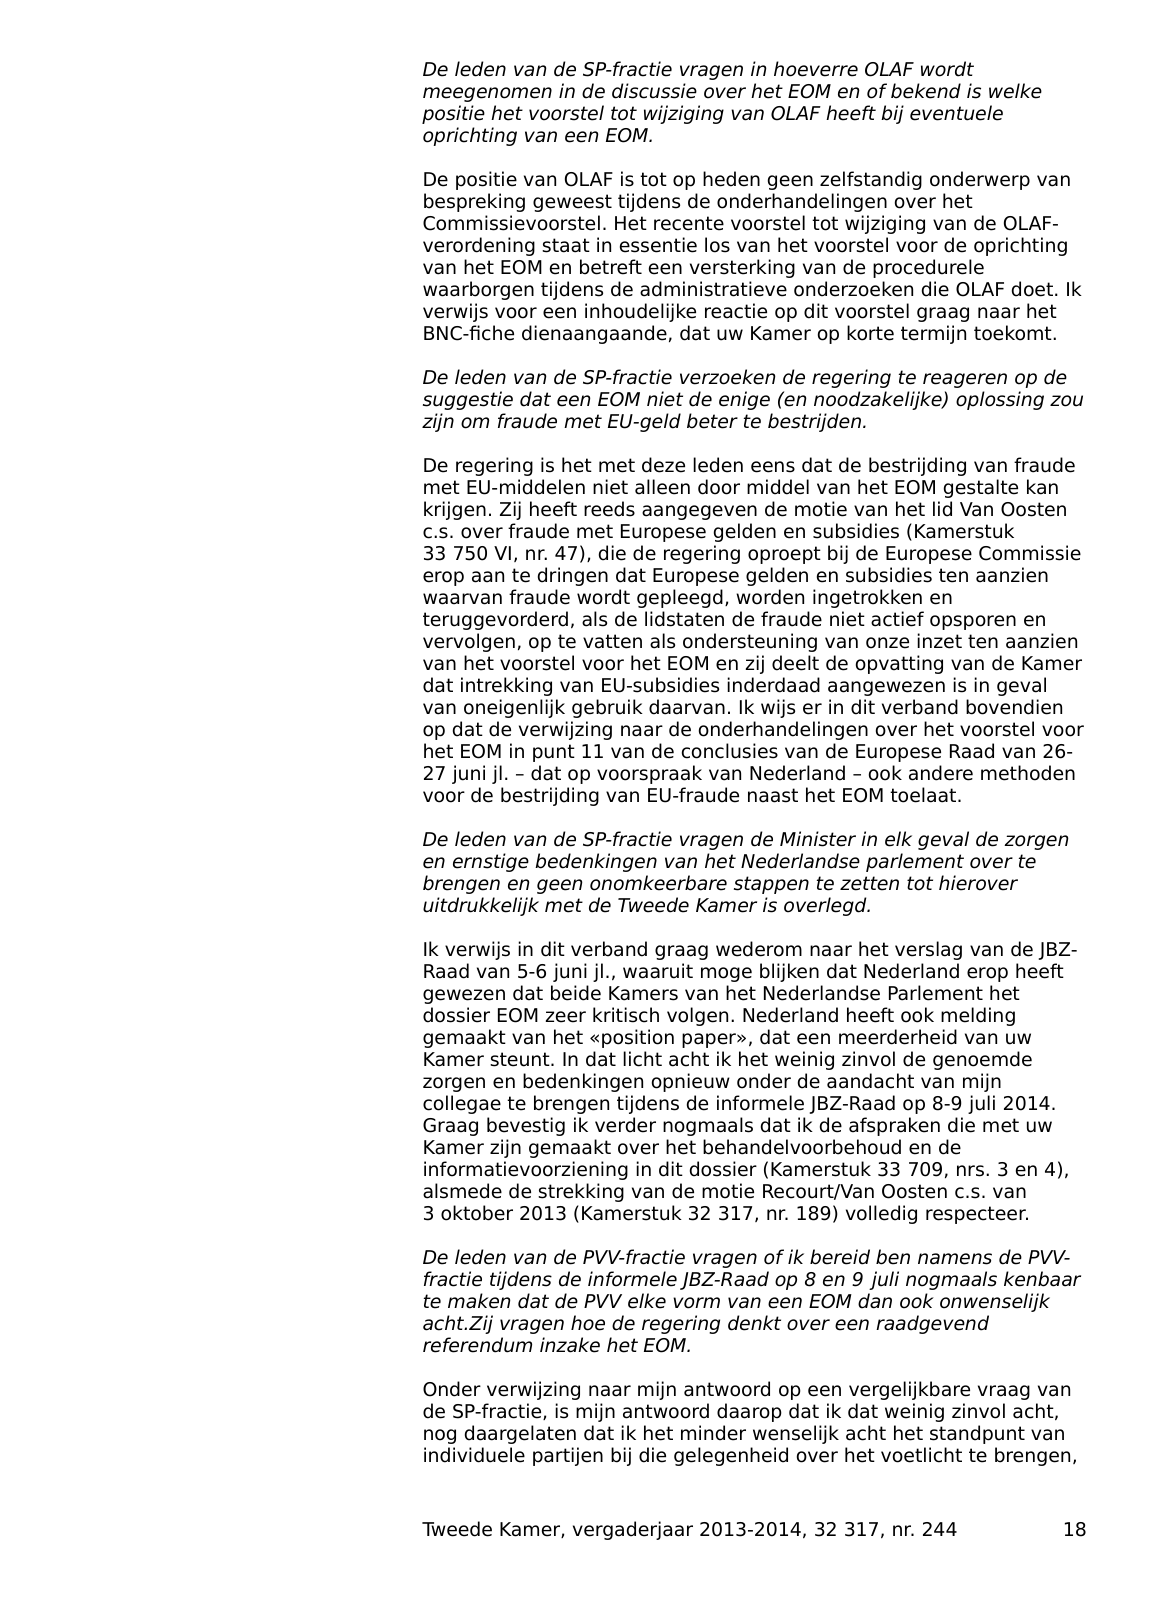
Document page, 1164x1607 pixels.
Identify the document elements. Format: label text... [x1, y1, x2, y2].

text Onder verwijzing naar mijn antwoord op een vergelijkbare vraag van de SP-fractie, is mijn antwoord daarop dat ik dat weinig zinvol acht, nog daargelaten dat ik het minder wenselijk acht het standpunt van individuele partijen bij die gelegenheid over het voetlicht te brengen, [422, 1379, 1087, 1467]
text Ik verwijs in dit verband graag wederom naar het verslag van de JBZ-Raad van 5-6 juni jl., waaruit moge blijken dat Nederland erop heeft gewezen dat beide Kamers van het Nederlandse Parlement het dossier EOM zeer kritisch volgen. Nederland heeft ook melding gemaakt van het «position paper», dat een meerderheid van uw Kamer steunt. In dat licht acht ik het weinig zinvol de genoemde zorgen en bedenkingen opnieuw onder de aandacht van mijn collegae te brengen tijdens de informele JBZ-Raad op 8-9 juli 2014. Graag bevestig ik verder nogmaals dat ik de afspraken die met uw Kamer zijn gemaakt over het behandelvoorbehoud en de informatievoorziening in dit dossier (Kamerstuk 33 709, nrs. 3 en 4), alsmede de strekking van de motie Recourt/Van Oosten c.s. van 3 oktober 2013 (Kamerstuk 32 317, nr. 189) volledig respecteer. [422, 939, 1087, 1225]
text De positie van OLAF is tot op heden geen zelfstandig onderwerp van bespreking geweest tijdens de onderhandelingen over het Commissievoorstel. Het recente voorstel tot wijziging van de OLAF-verordening staat in essentie los van het voorstel voor de oprichting van het EOM en betreft een versterking van de procedurele waarborgen tijdens de administratieve onderzoeken die OLAF doet. Ik verwijs voor een inhoudelijke reactie op dit voorstel graag naar het BNC-fiche dienaangaande, dat uw Kamer op korte termijn toekomt. [422, 169, 1087, 345]
text De leden van de PVV-fractie vragen of ik bereid ben namens de PVV-fractie tijdens de informele JBZ-Raad op 8 en 9 juli nogmaals kenbaar te maken dat de PVV elke vorm van een EOM dan ook onwenselijk acht.Zij vragen hoe de regering denkt over een raadgevend referendum inzake het EOM. [422, 1247, 1087, 1357]
text De regering is het met deze leden eens dat de bestrijding van fraude met EU-middelen niet alleen door middel van het EOM gestalte kan krijgen. Zij heeft reeds aangegeven de motie van het lid Van Oosten c.s. over fraude met Europese gelden en subsidies (Kamerstuk 33 750 VI, nr. 47), die de regering oproept bij de Europese Commissie erop aan te dringen dat Europese gelden en subsidies ten aanzien waarvan fraude wordt gepleegd, worden ingetrokken en teruggevorderd, als de lidstaten de fraude niet actief opsporen en vervolgen, op te vatten als ondersteuning van onze inzet ten aanzien van het voorstel voor het EOM en zij deelt de opvatting van de Kamer dat intrekking van EU-subsidies inderdaad aangewezen is in geval van oneigenlijk gebruik daarvan. Ik wijs er in dit verband bovendien op dat de verwijzing naar de onderhandelingen over het voorstel voor het EOM in punt 11 van de conclusies van de Europese Raad van 26-27 juni jl. – dat op voorspraak van Nederland – ook andere methoden voor de bestrijding van EU-fraude naast het EOM toelaat. [422, 455, 1087, 807]
text De leden van de SP-fractie vragen in hoeverre OLAF wordt meegenomen in de discussie over het EOM en of bekend is welke positie het voorstel tot wijziging van OLAF heeft bij eventuele oprichting van een EOM. [422, 59, 1087, 147]
text De leden van de SP-fractie verzoeken de regering te reageren op de suggestie dat een EOM niet de enige (en noodzakelijke) oplossing zou zijn om fraude met EU-geld beter te bestrijden. [422, 367, 1087, 433]
text De leden van de SP-fractie vragen de Minister in elk geval de zorgen en ernstige bedenkingen van het Nederlandse parlement over te brengen en geen onomkeerbare stappen te zetten tot hierover uitdrukkelijk met de Tweede Kamer is overlegd. [422, 829, 1087, 917]
